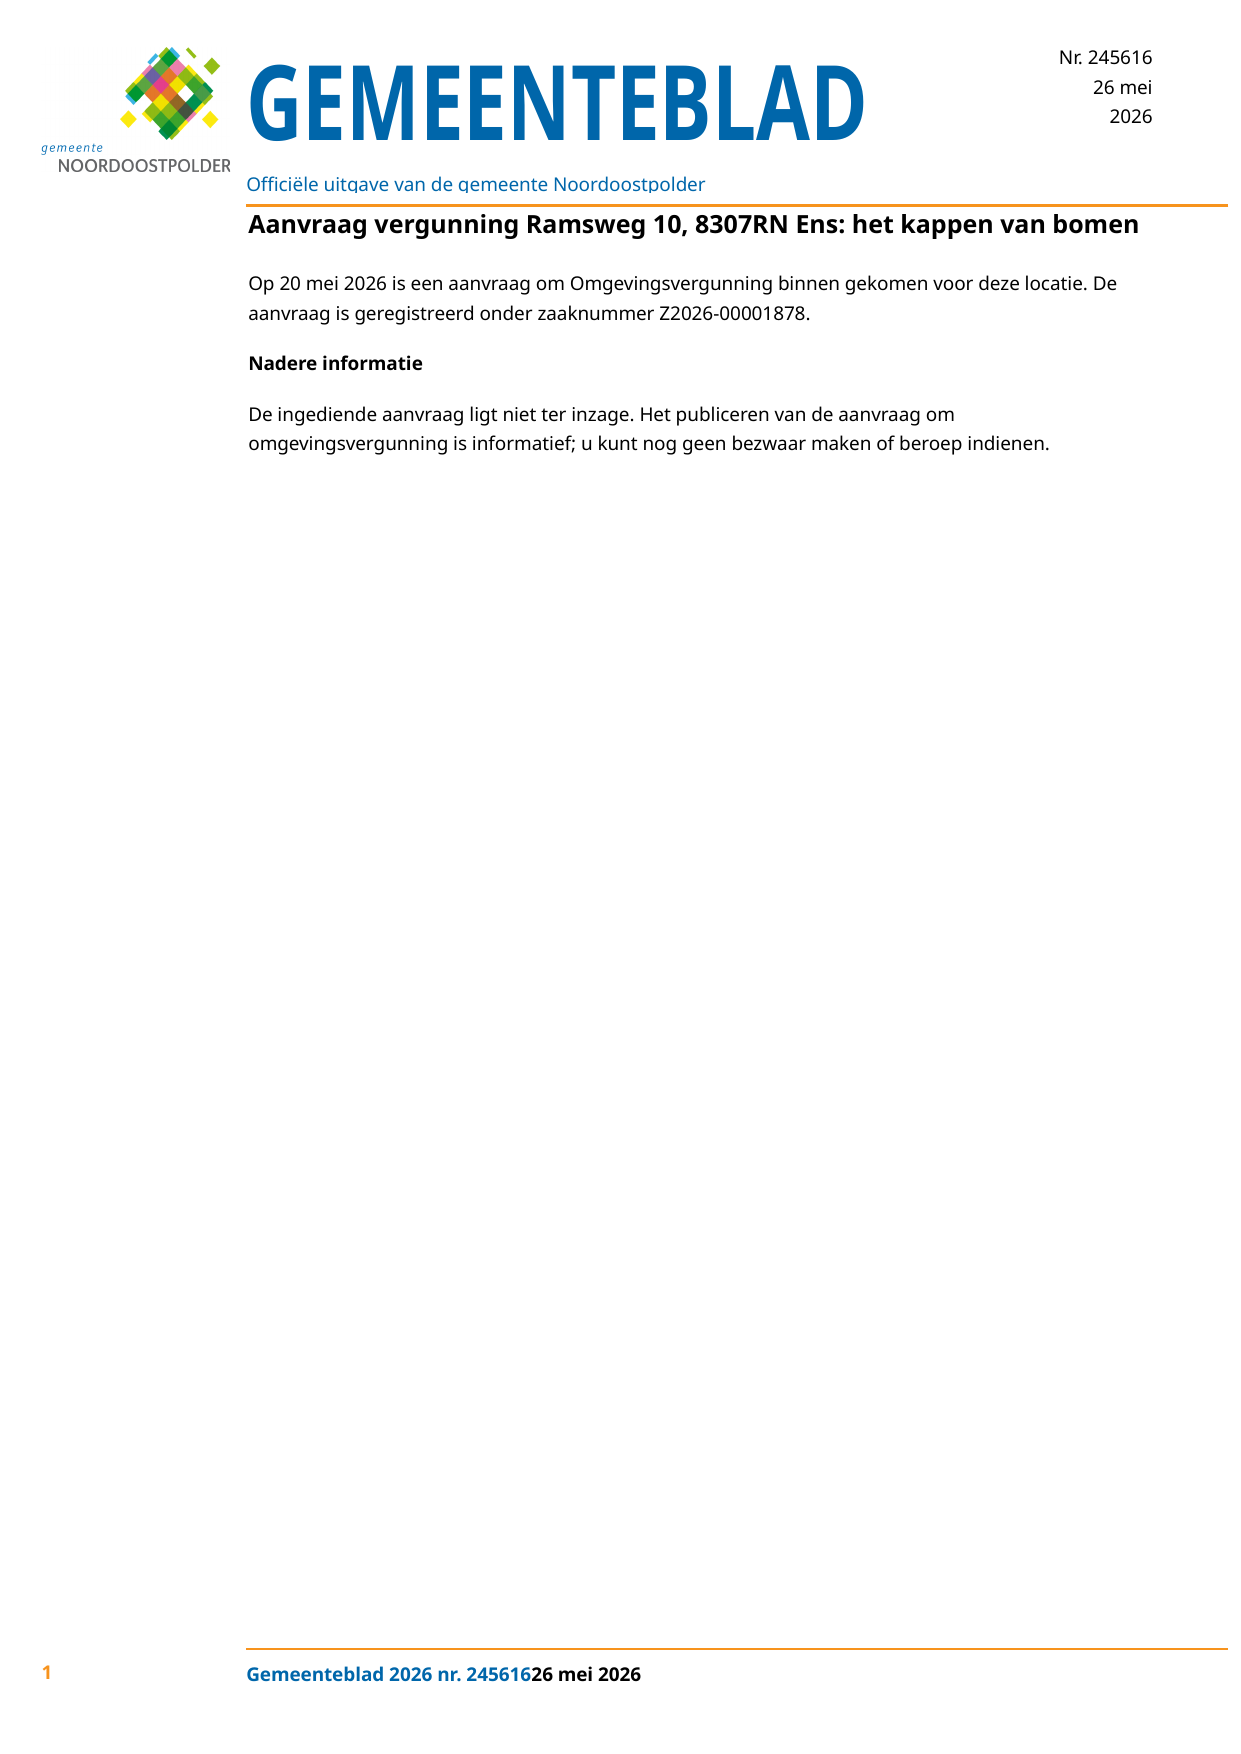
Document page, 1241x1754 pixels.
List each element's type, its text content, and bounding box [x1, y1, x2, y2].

picture [41, 47, 231, 172]
text Op 20 mei 2026 is een aanvraag om Omgevingsvergunning binnen gekomen voor deze locatie. De aanvraag is geregistreerd onder zaaknummer Z2026-00001878. [248, 270, 1152, 326]
text Nadere informatie [248, 350, 1152, 376]
text Aanvraag vergunning Ramsweg 10, 8307RN Ens: het kappen van bomen [248, 207, 1152, 241]
text De ingediende aanvraag ligt niet ter inzage. Het publiceren van de aanvraag om omgevingsvergunning is informatief; u kunt nog geen bezwaar maken of beroep indienen. [248, 401, 1152, 456]
